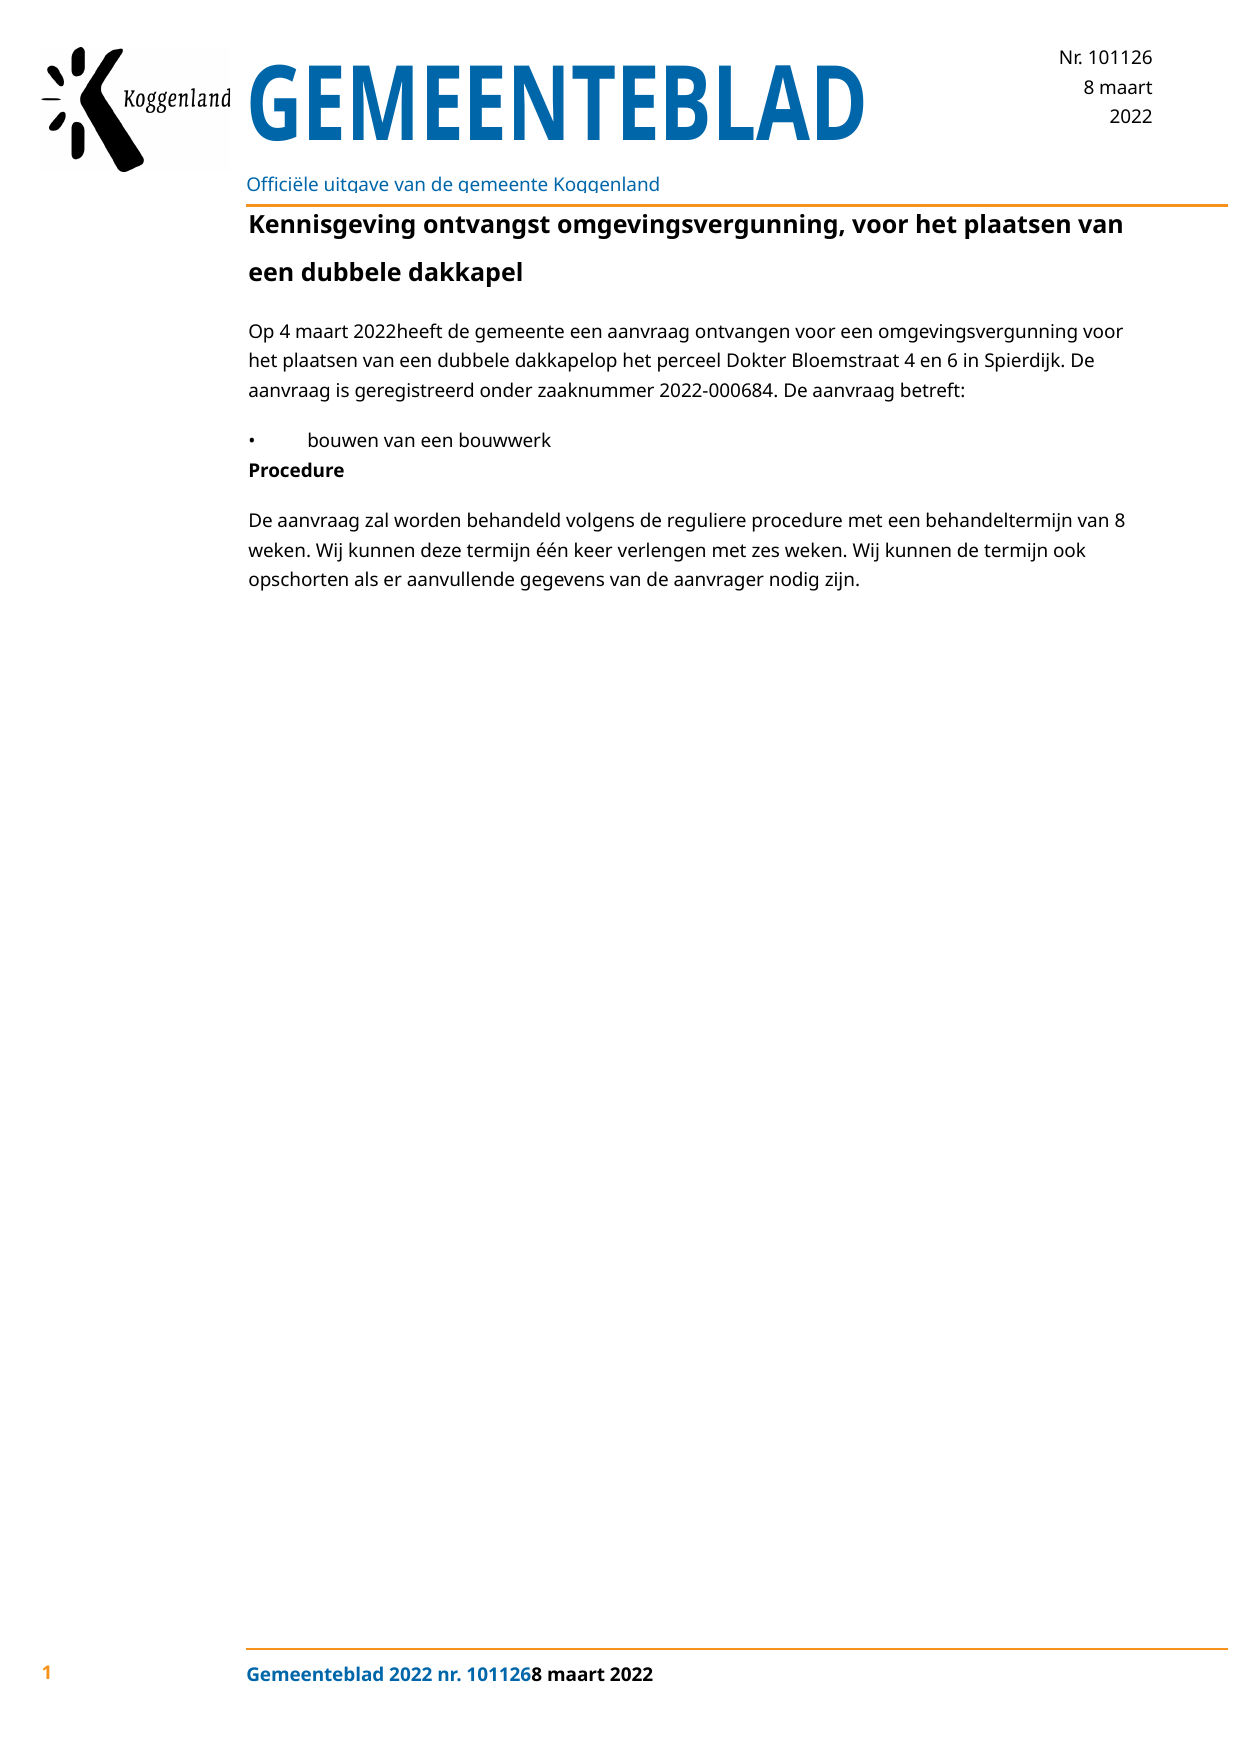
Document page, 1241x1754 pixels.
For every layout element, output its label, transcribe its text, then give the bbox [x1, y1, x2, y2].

text Procedure [248, 457, 1152, 483]
list bouwen van een bouwwerk [248, 427, 1152, 453]
text De aanvraag zal worden behandeld volgens de reguliere procedure met een behandeltermijn van 8 weken. Wij kunnen deze termijn één keer verlengen met zes weken. Wij kunnen de termijn ook opschorten als er aanvullende gegevens van de aanvrager nodig zijn. [248, 507, 1152, 592]
picture [41, 47, 231, 172]
text Op 4 maart 2022heeft de gemeente een aanvraag ontvangen voor een omgevingsvergunning voor het plaatsen van een dubbele dakkapelop het perceel Dokter Bloemstraat 4 en 6 in Spierdijk. De aanvraag is geregistreerd onder zaaknummer 2022-000684. De aanvraag betreft: [248, 318, 1152, 403]
text Kennisgeving ontvangst omgevingsvergunning, voor het plaatsen van een dubbele dakkapel [248, 207, 1152, 288]
